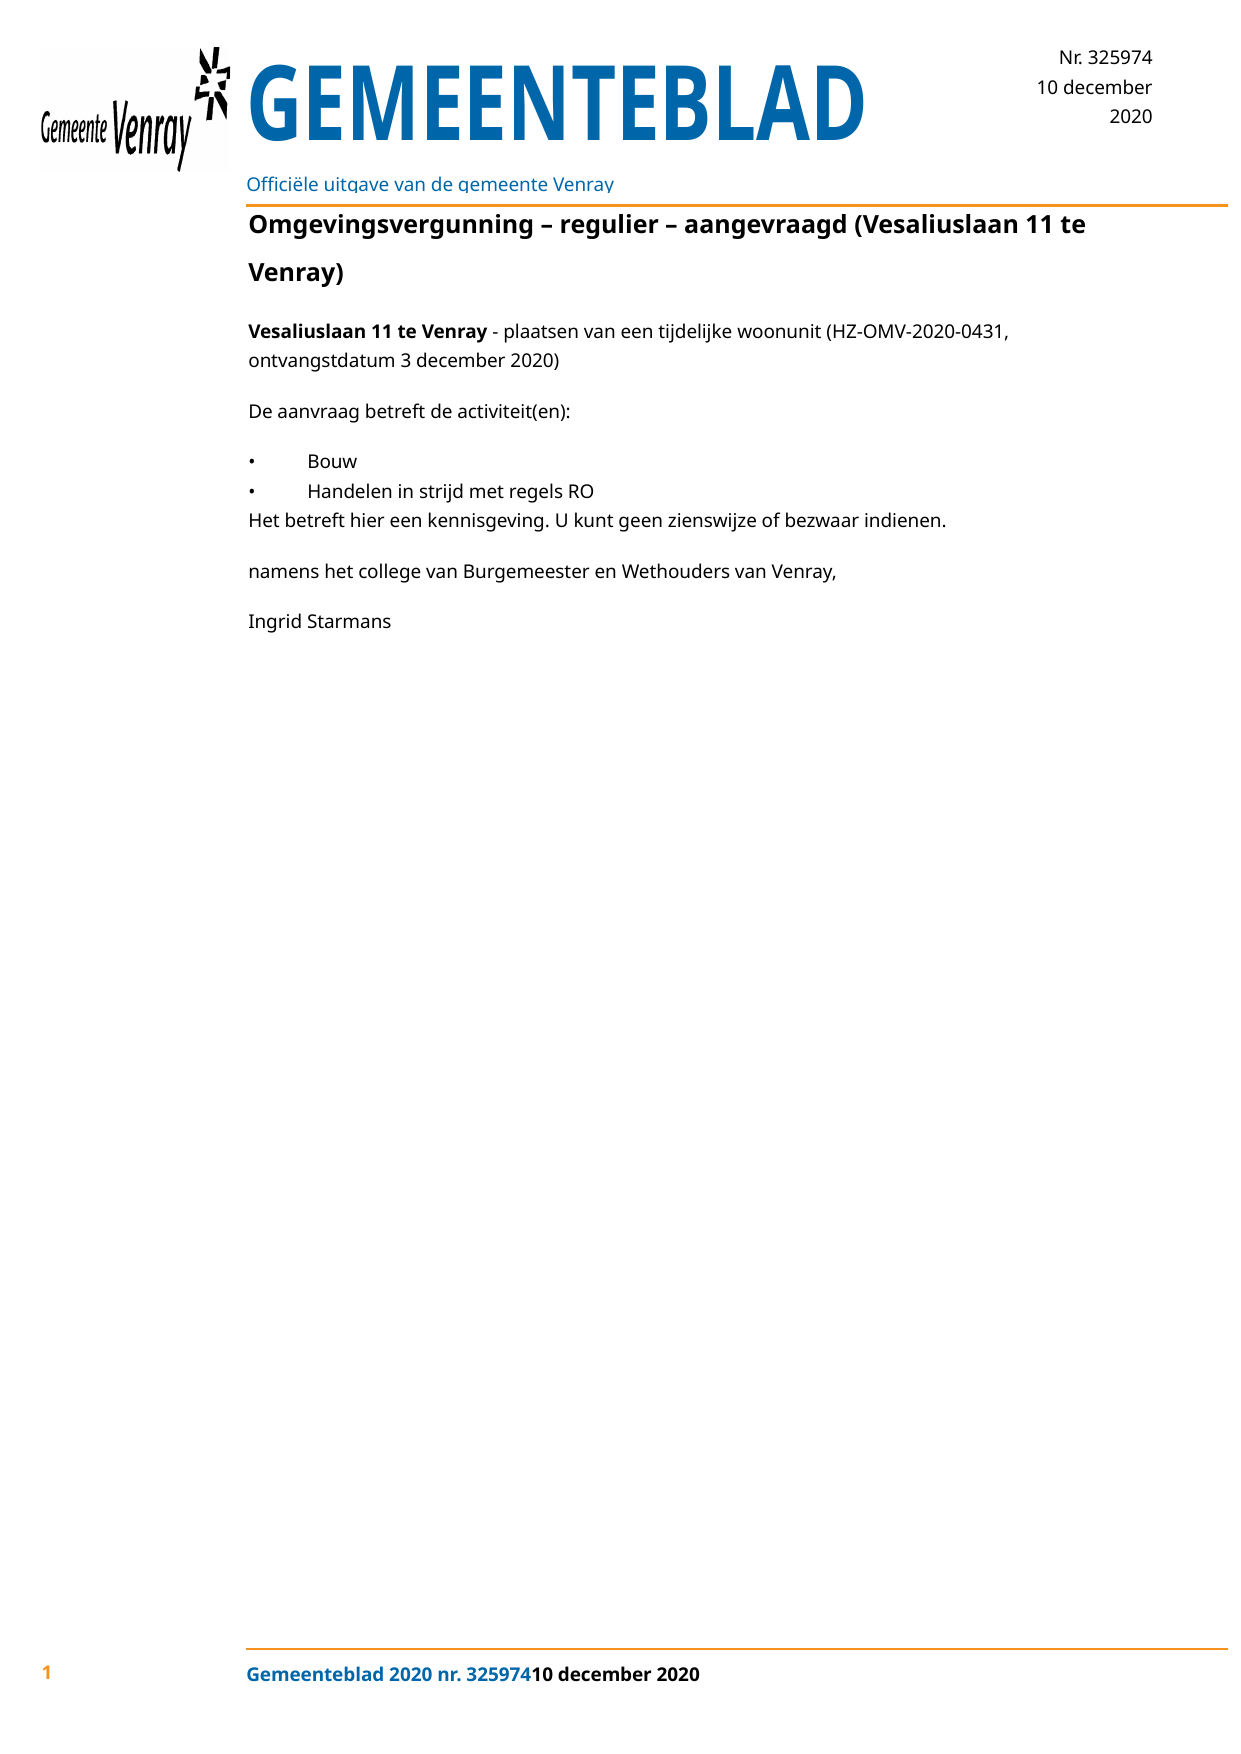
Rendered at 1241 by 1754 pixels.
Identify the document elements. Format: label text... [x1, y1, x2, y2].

list Bouw [248, 448, 1152, 474]
picture [41, 47, 231, 172]
text namens het college van Burgemeester en Wethouders van Venray, [248, 558, 1152, 584]
text Omgevingsvergunning – regulier – aangevraagd (Vesaliuslaan 11 te Venray) [248, 207, 1152, 288]
text Vesaliuslaan 11 te Venray - plaatsen van een tijdelijke woonunit (HZ-OMV-2020-0431, ontvangstdatum 3 december 2020) [248, 318, 1152, 373]
text De aanvraag betreft de activiteit(en): [248, 398, 1152, 424]
list Handelen in strijd met regels RO [248, 478, 1152, 504]
text Het betreft hier een kennisgeving. U kunt geen zienswijze of bezwaar indienen. [248, 507, 1152, 533]
text Ingrid Starmans [248, 608, 1152, 634]
